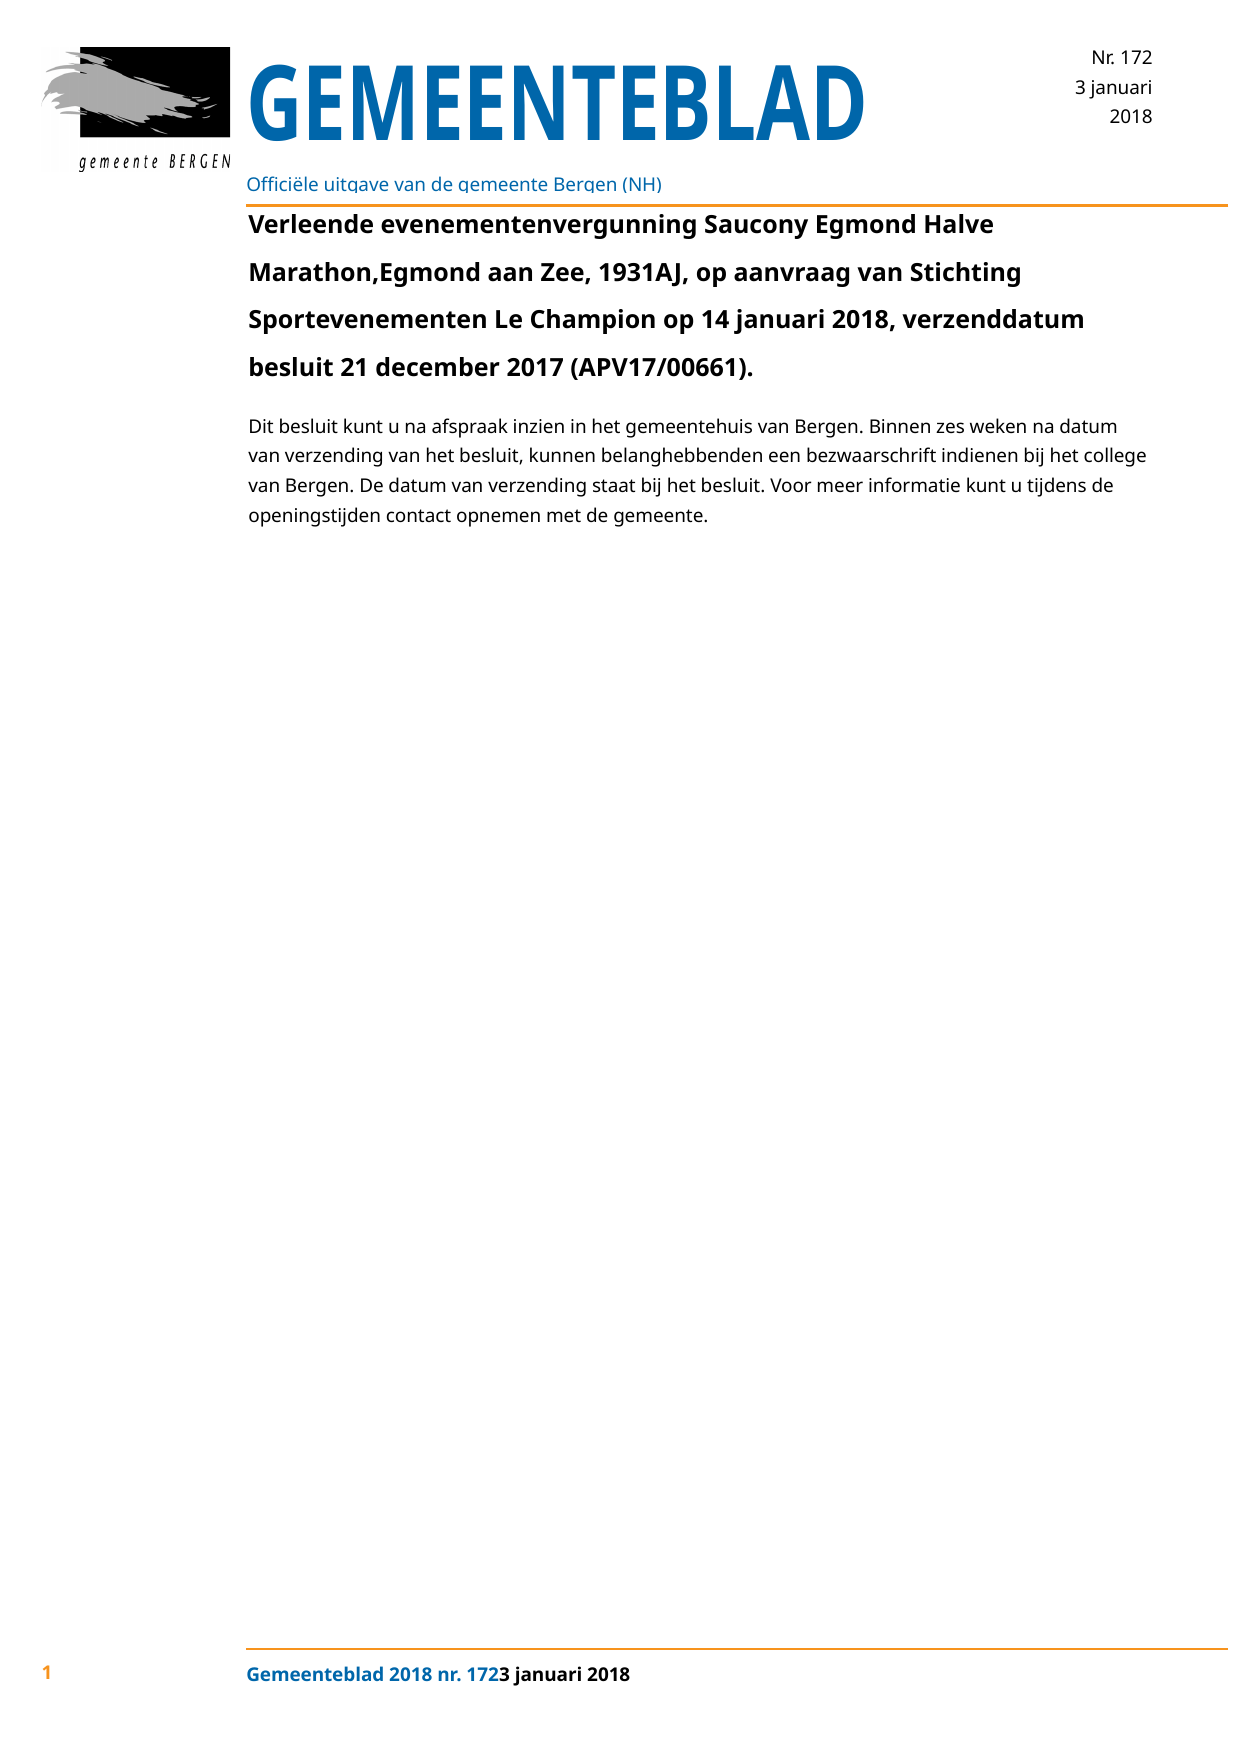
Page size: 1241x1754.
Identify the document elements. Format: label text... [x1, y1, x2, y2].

picture [41, 47, 231, 172]
text Dit besluit kunt u na afspraak inzien in het gemeentehuis van Bergen. Binnen zes weken na datum van verzending van het besluit, kunnen belanghebbenden een bezwaarschrift indienen bij het college van Bergen. De datum van verzending staat bij het besluit. Voor meer informatie kunt u tijdens de openingstijden contact opnemen met de gemeente. [248, 413, 1152, 528]
text Verleende evenementenvergunning Saucony Egmond Halve Marathon,Egmond aan Zee, 1931AJ, op aanvraag van Stichting Sportevenementen Le Champion op 14 januari 2018, verzenddatum besluit 21 december 2017 (APV17/00661). [248, 207, 1152, 384]
